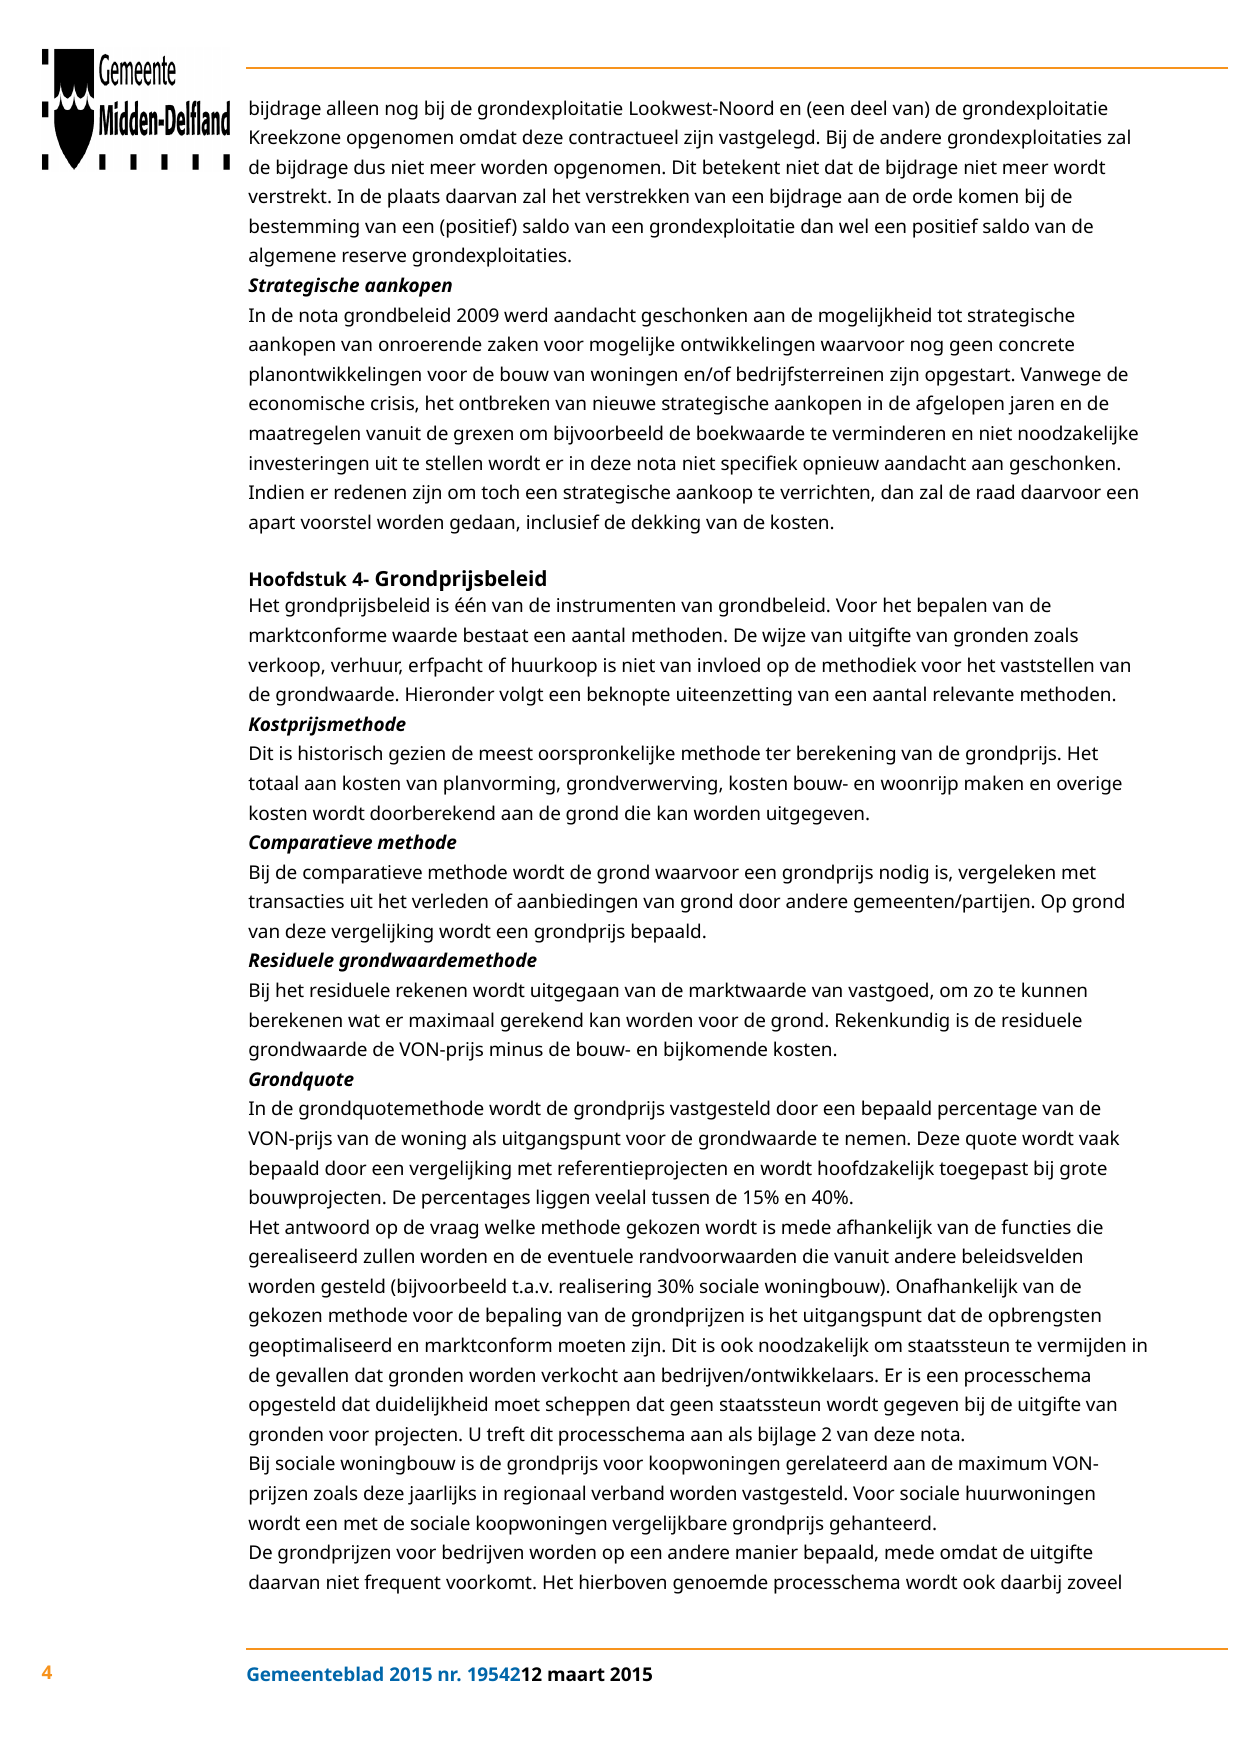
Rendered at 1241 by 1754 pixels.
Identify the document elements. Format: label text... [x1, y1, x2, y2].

picture [41, 47, 231, 172]
text Dit is historisch gezien de meest oorspronkelijke methode ter berekening van de grondprijs. Het totaal aan kosten van planvorming, grondverwerving, kosten bouw- en woonrijp maken en overige kosten wordt doorberekend aan de grond die kan worden uitgegeven. [248, 741, 1152, 826]
text Grondquote [248, 1066, 1152, 1092]
text Residuele grondwaardemethode [248, 948, 1152, 973]
text In de grondquotemethode wordt de grondprijs vastgesteld door een bepaald percentage van de VON-prijs van de woning als uitgangspunt voor de grondwaarde te nemen. Deze quote wordt vaak bepaald door een vergelijking met referentieprojecten en wordt hoofdzakelijk toegepast bij grote bouwprojecten. De percentages liggen veelal tussen de 15% en 40%. [248, 1096, 1152, 1210]
text De grondprijzen voor bedrijven worden op een andere manier bepaald, mede omdat de uitgifte daarvan niet frequent voorkomt. Het hierboven genoemde processchema wordt ook daarbij zoveel [248, 1539, 1152, 1595]
text In de nota grondbeleid 2009 werd aandacht geschonken aan de mogelijkheid tot strategische aankopen van onroerende zaken voor mogelijke ontwikkelingen waarvoor nog geen concrete planontwikkelingen voor de bouw van woningen en/of bedrijfsterreinen zijn opgestart. Vanwege de economische crisis, het ontbreken van nieuwe strategische aankopen in de afgelopen jaren en de maatregelen vanuit de grexen om bijvoorbeeld de boekwaarde te verminderen en niet noodzakelijke investeringen uit te stellen wordt er in deze nota niet specifiek opnieuw aandacht aan geschonken. Indien er redenen zijn om toch een strategische aankoop te verrichten, dan zal de raad daarvoor een apart voorstel worden gedaan, inclusief de dekking van de kosten. [248, 302, 1152, 535]
text Bij de comparatieve methode wordt de grond waarvoor een grondprijs nodig is, vergeleken met transacties uit het verleden of aanbiedingen van grond door andere gemeenten/partijen. Op grond van deze vergelijking wordt een grondprijs bepaald. [248, 859, 1152, 944]
text Hoofdstuk 4- Grondprijsbeleid [248, 564, 1152, 593]
text Strategische aankopen [248, 272, 1152, 298]
text Bij het residuele rekenen wordt uitgegaan van de marktwaarde van vastgoed, om zo te kunnen berekenen wat er maximaal gerekend kan worden voor de grond. Rekenkundig is de residuele grondwaarde de VON-prijs minus de bouw- en bijkomende kosten. [248, 977, 1152, 1062]
text Bij sociale woningbouw is de grondprijs voor koopwoningen gerelateerd aan de maximum VON-prijzen zoals deze jaarlijks in regionaal verband worden vastgesteld. Voor sociale huurwoningen wordt een met de sociale koopwoningen vergelijkbare grondprijs gehanteerd. [248, 1451, 1152, 1536]
text Het antwoord op de vraag welke methode gekozen wordt is mede afhankelijk van de functies die gerealiseerd zullen worden en de eventuele randvoorwaarden die vanuit andere beleidsvelden worden gesteld (bijvoorbeeld t.a.v. realisering 30% sociale woningbouw). Onafhankelijk van de gekozen methode voor de bepaling van de grondprijzen is het uitgangspunt dat de opbrengsten geoptimaliseerd en marktconform moeten zijn. Dit is ook noodzakelijk om staatssteun te vermijden in de gevallen dat gronden worden verkocht aan bedrijven/ontwikkelaars. Er is een processchema opgesteld dat duidelijkheid moet scheppen dat geen staatssteun wordt gegeven bij de uitgifte van gronden voor projecten. U treft dit processchema aan als bijlage 2 van deze nota. [248, 1214, 1152, 1447]
text bijdrage alleen nog bij de grondexploitatie Lookwest-Noord en (een deel van) de grondexploitatie Kreekzone opgenomen omdat deze contractueel zijn vastgelegd. Bij de andere grondexploitaties zal de bijdrage dus niet meer worden opgenomen. Dit betekent niet dat de bijdrage niet meer wordt verstrekt. In de plaats daarvan zal het verstrekken van een bijdrage aan de orde komen bij de bestemming van een (positief) saldo van een grondexploitatie dan wel een positief saldo van de algemene reserve grondexploitaties. [248, 95, 1152, 268]
text Het grondprijsbeleid is één van de instrumenten van grondbeleid. Voor het bepalen van de marktconforme waarde bestaat een aantal methoden. De wijze van uitgifte van gronden zoals verkoop, verhuur, erfpacht of huurkoop is niet van invloed op de methodiek voor het vaststellen van de grondwaarde. Hieronder volgt een beknopte uiteenzetting van een aantal relevante methoden. [248, 593, 1152, 707]
text Comparatieve methode [248, 829, 1152, 855]
text Kostprijsmethode [248, 711, 1152, 737]
